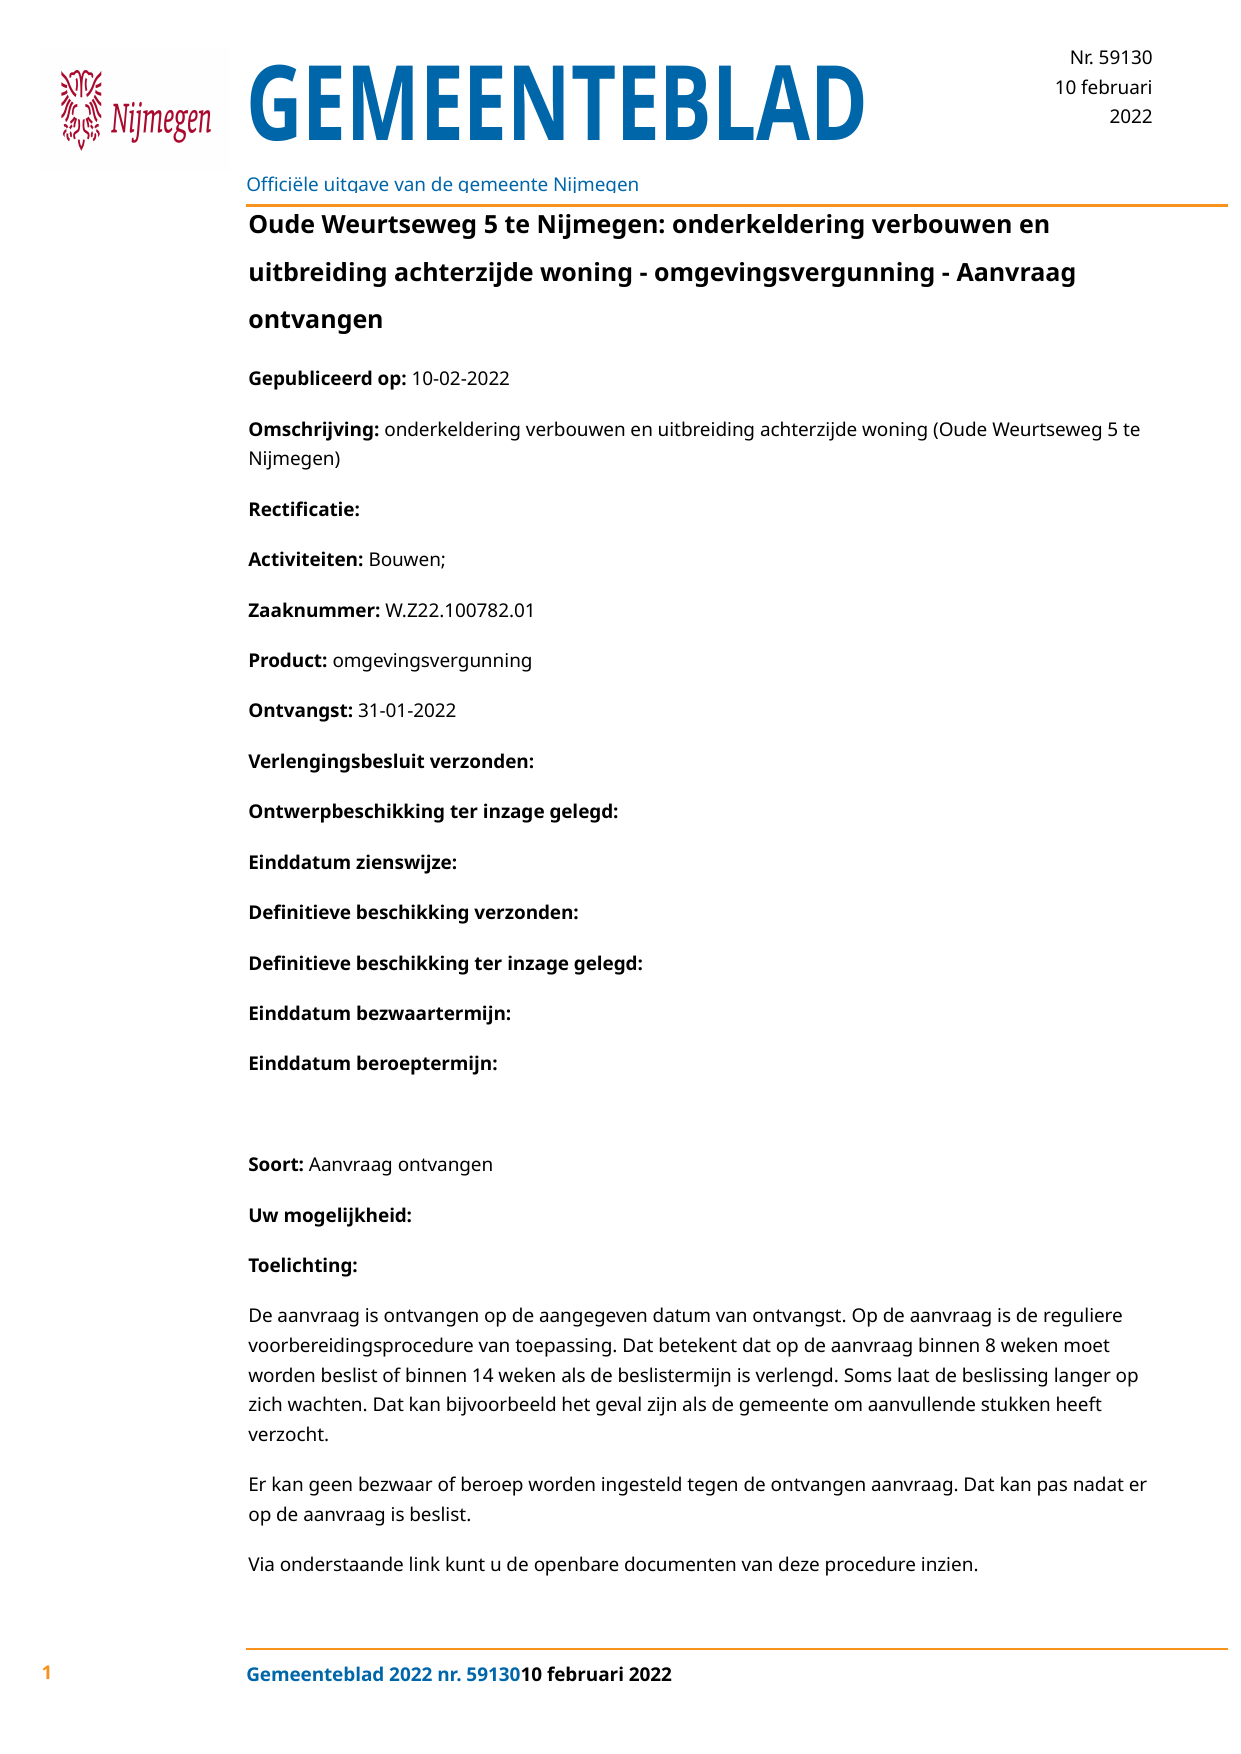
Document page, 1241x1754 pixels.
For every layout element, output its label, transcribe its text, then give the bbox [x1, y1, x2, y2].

text Rectificatie: [248, 496, 1152, 522]
text Omschrijving: onderkeldering verbouwen en uitbreiding achterzijde woning (Oude Weurtseweg 5 te Nijmegen) [248, 416, 1152, 471]
text Soort: Aanvraag ontvangen [248, 1151, 1152, 1177]
text Zaaknummer: W.Z22.100782.01 [248, 597, 1152, 622]
text Er kan geen bezwaar of beroep worden ingesteld tegen de ontvangen aanvraag. Dat kan pas nadat er op de aanvraag is beslist. [248, 1471, 1152, 1527]
text Oude Weurtseweg 5 te Nijmegen: onderkeldering verbouwen en uitbreiding achterzijde woning - omgevingsvergunning - Aanvraag ontvangen [248, 207, 1152, 336]
text Definitieve beschikking ter inzage gelegd: [248, 950, 1152, 975]
text Verlengingsbesluit verzonden: [248, 748, 1152, 774]
text Uw mogelijkheid: [248, 1202, 1152, 1227]
picture [41, 47, 231, 172]
text Toelichting: [248, 1252, 1152, 1278]
text Ontvangst: 31-01-2022 [248, 698, 1152, 723]
text Gepubliceerd op: 10-02-2022 [248, 366, 1152, 391]
text Einddatum bezwaartermijn: [248, 1000, 1152, 1026]
text Einddatum beroeptermijn: [248, 1051, 1152, 1076]
text Einddatum zienswijze: [248, 849, 1152, 874]
text Ontwerpbeschikking ter inzage gelegd: [248, 798, 1152, 824]
text Definitieve beschikking verzonden: [248, 899, 1152, 925]
text Product: omgevingsvergunning [248, 647, 1152, 673]
text Activiteiten: Bouwen; [248, 546, 1152, 572]
text De aanvraag is ontvangen op de aangegeven datum van ontvangst. Op de aanvraag is de reguliere voorbereidingsprocedure van toepassing. Dat betekent dat op de aanvraag binnen 8 weken moet worden beslist of binnen 14 weken als de beslistermijn is verlengd. Soms laat de beslissing langer op zich wachten. Dat kan bijvoorbeeld het geval zijn als de gemeente om aanvullende stukken heeft verzocht. [248, 1303, 1152, 1447]
text Via onderstaande link kunt u de openbare documenten van deze procedure inzien. [248, 1551, 1152, 1577]
